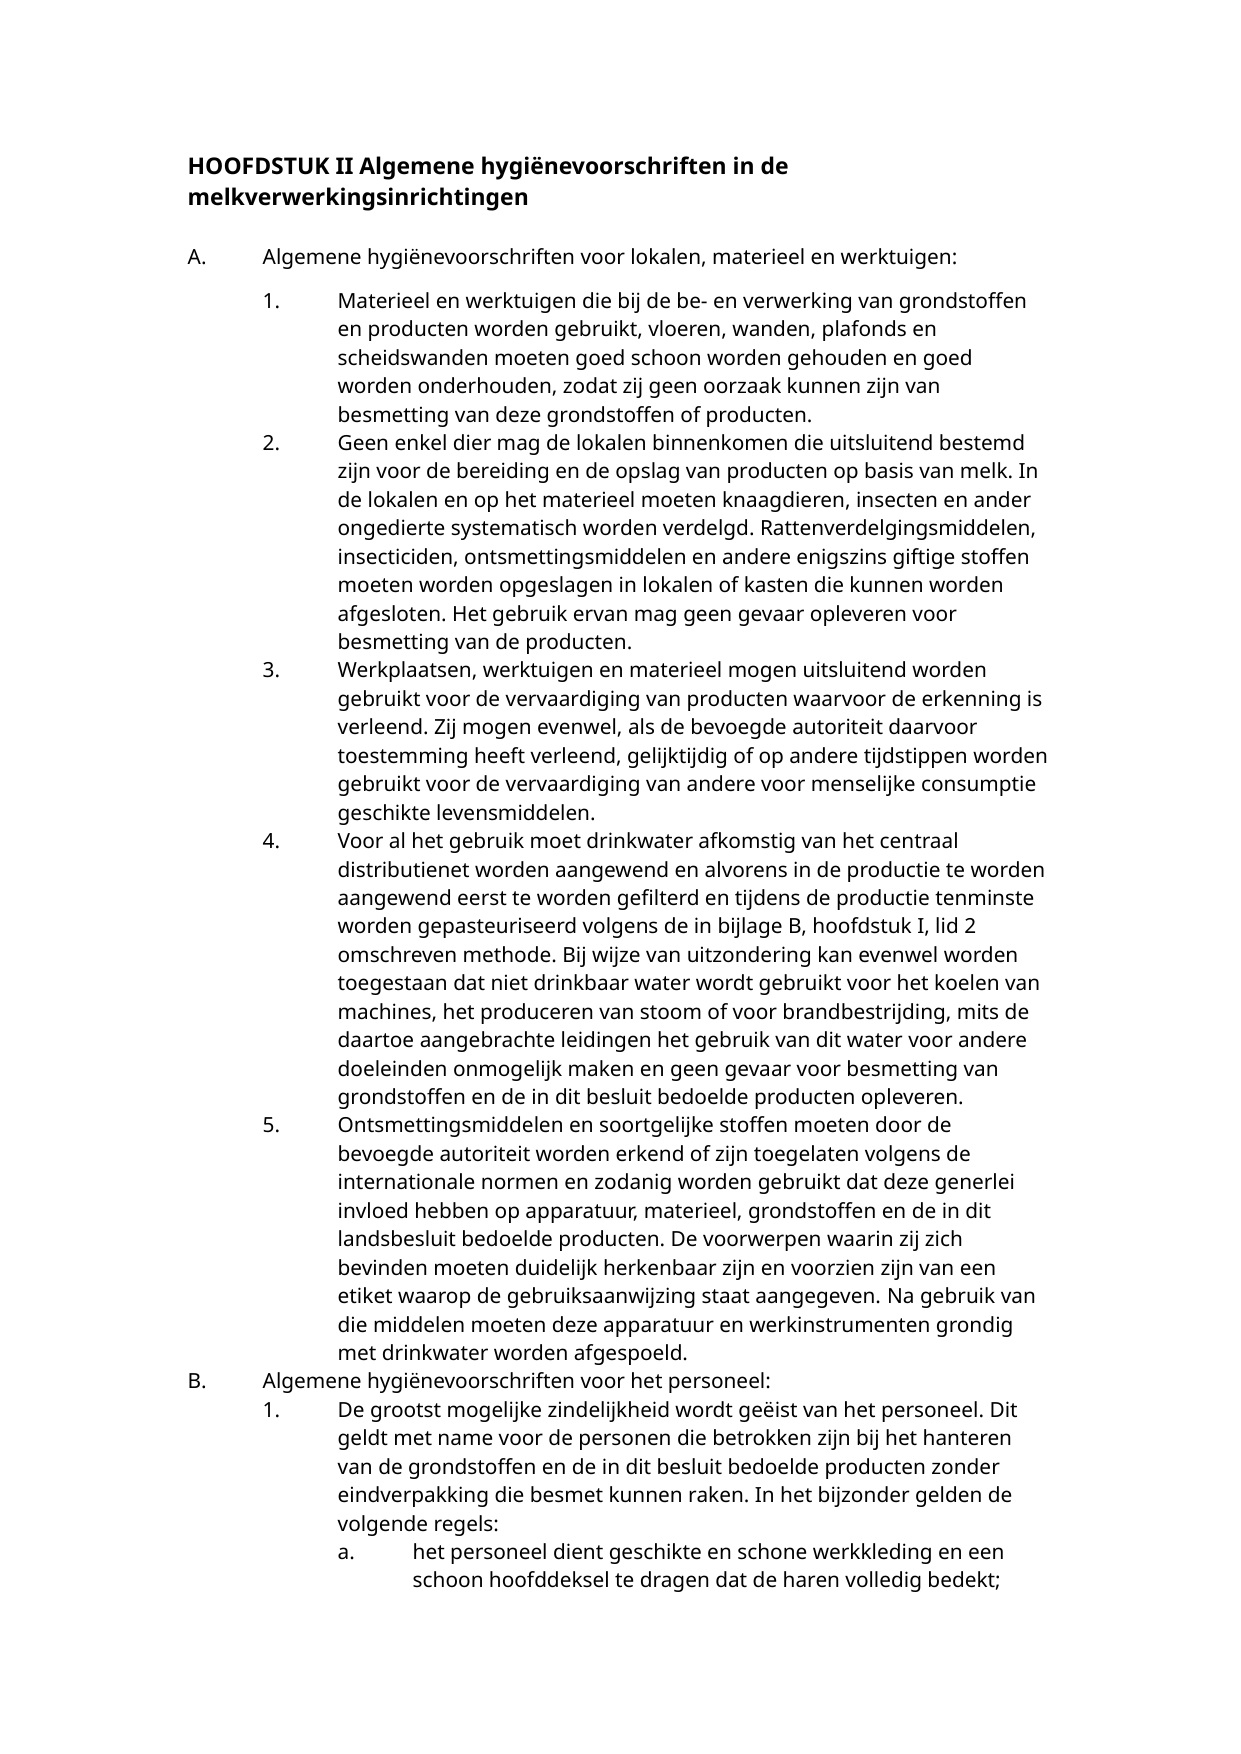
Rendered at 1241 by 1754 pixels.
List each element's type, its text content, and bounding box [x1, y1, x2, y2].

list Algemene hygiënevoorschriften voor lokalen, materieel en werktuigen: [187, 242, 1053, 271]
list Algemene hygiënevoorschriften voor het personeel: [187, 1367, 1053, 1395]
list De grootst mogelijke zindelijkheid wordt geëist van het personeel. Dit geldt met name voor de personen die betrokken zijn bij het hanteren van de grondstoffen en de in dit besluit bedoelde producten zonder eindverpakking die besmet kunnen raken. In het bijzonder gelden de volgende regels: [262, 1395, 1053, 1537]
list Geen enkel dier mag de lokalen binnenkomen die uitsluitend bestemd zijn voor de bereiding en de opslag van producten op basis van melk. In de lokalen en op het materieel moeten knaagdieren, insecten en ander ongedierte systematisch worden verdelgd. Rattenverdelgingsmiddelen, insecticiden, ontsmettingsmiddelen en andere enigszins giftige stoffen moeten worden opgeslagen in lokalen of kasten die kunnen worden afgesloten. Het gebruik ervan mag geen gevaar opleveren voor besmetting van de producten. [262, 428, 1053, 656]
list het personeel dient geschikte en schone werkkleding en een schoon hoofddeksel te dragen dat de haren volledig bedekt; [337, 1537, 1053, 1594]
list Materieel en werktuigen die bij de be- en verwerking van grondstoffen en producten worden gebruikt, vloeren, wanden, plafonds en scheidswanden moeten goed schoon worden gehouden en goed worden onderhouden, zodat zij geen oorzaak kunnen zijn van besmetting van deze grondstoffen of producten. [262, 286, 1053, 428]
list Voor al het gebruik moet drinkwater afkomstig van het centraal distributienet worden aangewend en alvorens in de productie te worden aangewend eerst te worden gefilterd en tijdens de productie tenminste worden gepasteuriseerd volgens de in bijlage B, hoofdstuk I, lid 2 omschreven methode. Bij wijze van uitzondering kan evenwel worden toegestaan dat niet drinkbaar water wordt gebruikt voor het koelen van machines, het produceren van stoom of voor brandbestrijding, mits de daartoe aangebrachte leidingen het gebruik van dit water voor andere doeleinden onmogelijk maken en geen gevaar voor besmetting van grondstoffen en de in dit besluit bedoelde producten opleveren. [262, 826, 1053, 1111]
list Ontsmettingsmiddelen en soortgelijke stoffen moeten door de bevoegde autoriteit worden erkend of zijn toegelaten volgens de internationale normen en zodanig worden gebruikt dat deze generlei invloed hebben op apparatuur, materieel, grondstoffen en de in dit landsbesluit bedoelde producten. De voorwerpen waarin zij zich bevinden moeten duidelijk herkenbaar zijn en voorzien zijn van een etiket waarop de gebruiksaanwijzing staat aangegeven. Na gebruik van die middelen moeten deze apparatuur en werkinstrumenten grondig met drinkwater worden afgespoeld. [262, 1111, 1053, 1367]
list Werkplaatsen, werktuigen en materieel mogen uitsluitend worden gebruikt voor de vervaardiging van producten waarvoor de erkenning is verleend. Zij mogen evenwel, als de bevoegde autoriteit daarvoor toestemming heeft verleend, gelijktijdig of op andere tijdstippen worden gebruikt voor de vervaardiging van andere voor menselijke consumptie geschikte levensmiddelen. [262, 656, 1053, 826]
subtitle HOOFDSTUK II Algemene hygiënevoorschriften in de melkverwerkingsinrichtingen [187, 150, 1053, 212]
